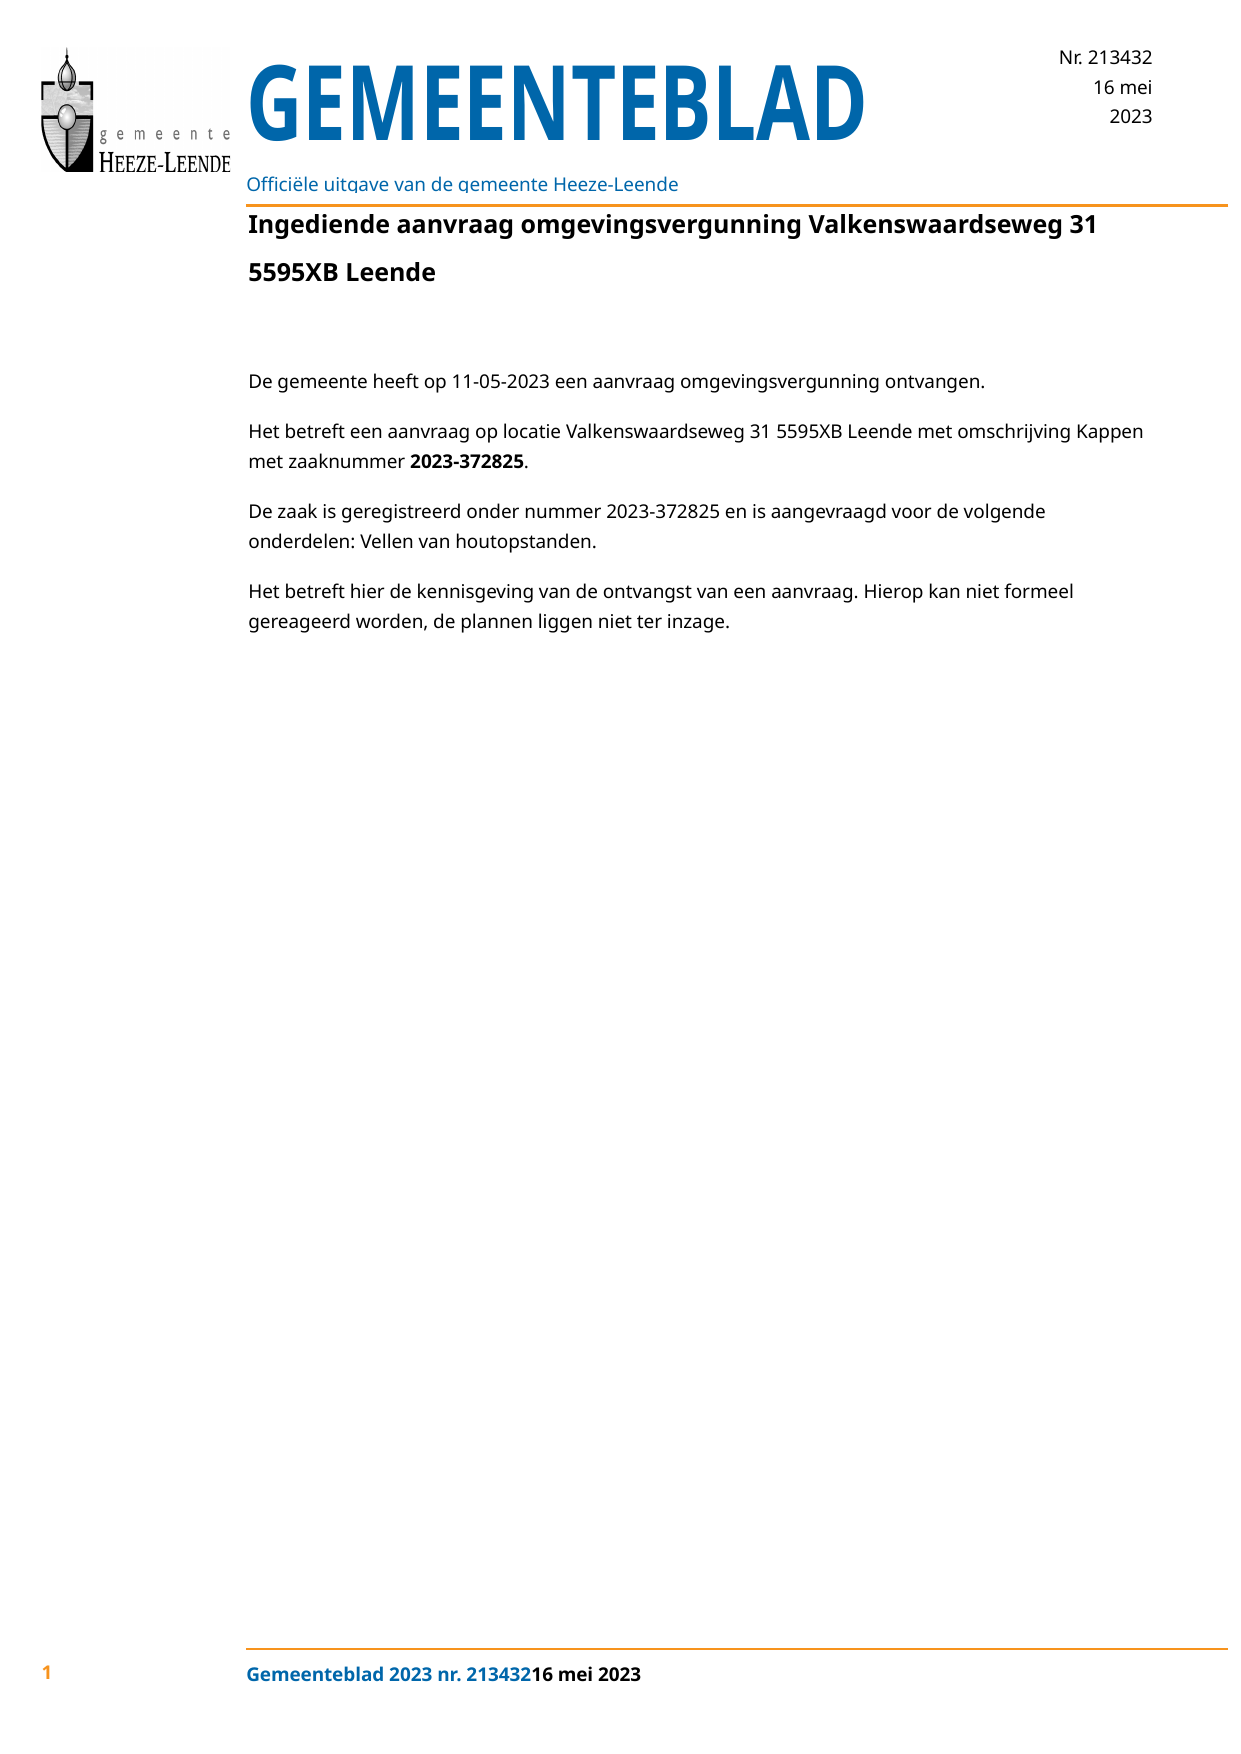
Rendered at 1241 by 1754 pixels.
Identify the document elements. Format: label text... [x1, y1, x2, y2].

text Het betreft een aanvraag op locatie Valkenswaardseweg 31 5595XB Leende met omschrijving Kappen met zaaknummer 2023-372825. [248, 419, 1152, 474]
picture [41, 47, 231, 172]
text De gemeente heeft op 11-05-2023 een aanvraag omgevingsvergunning ontvangen. [248, 368, 1152, 394]
text Het betreft hier de kennisgeving van de ontvangst van een aanvraag. Hierop kan niet formeel gereageerd worden, de plannen liggen niet ter inzage. [248, 579, 1152, 634]
text De zaak is geregistreerd onder nummer 2023-372825 en is aangevraagd voor de volgende onderdelen: Vellen van houtopstanden. [248, 499, 1152, 554]
text Ingediende aanvraag omgevingsvergunning Valkenswaardseweg 31 5595XB Leende [248, 207, 1152, 288]
